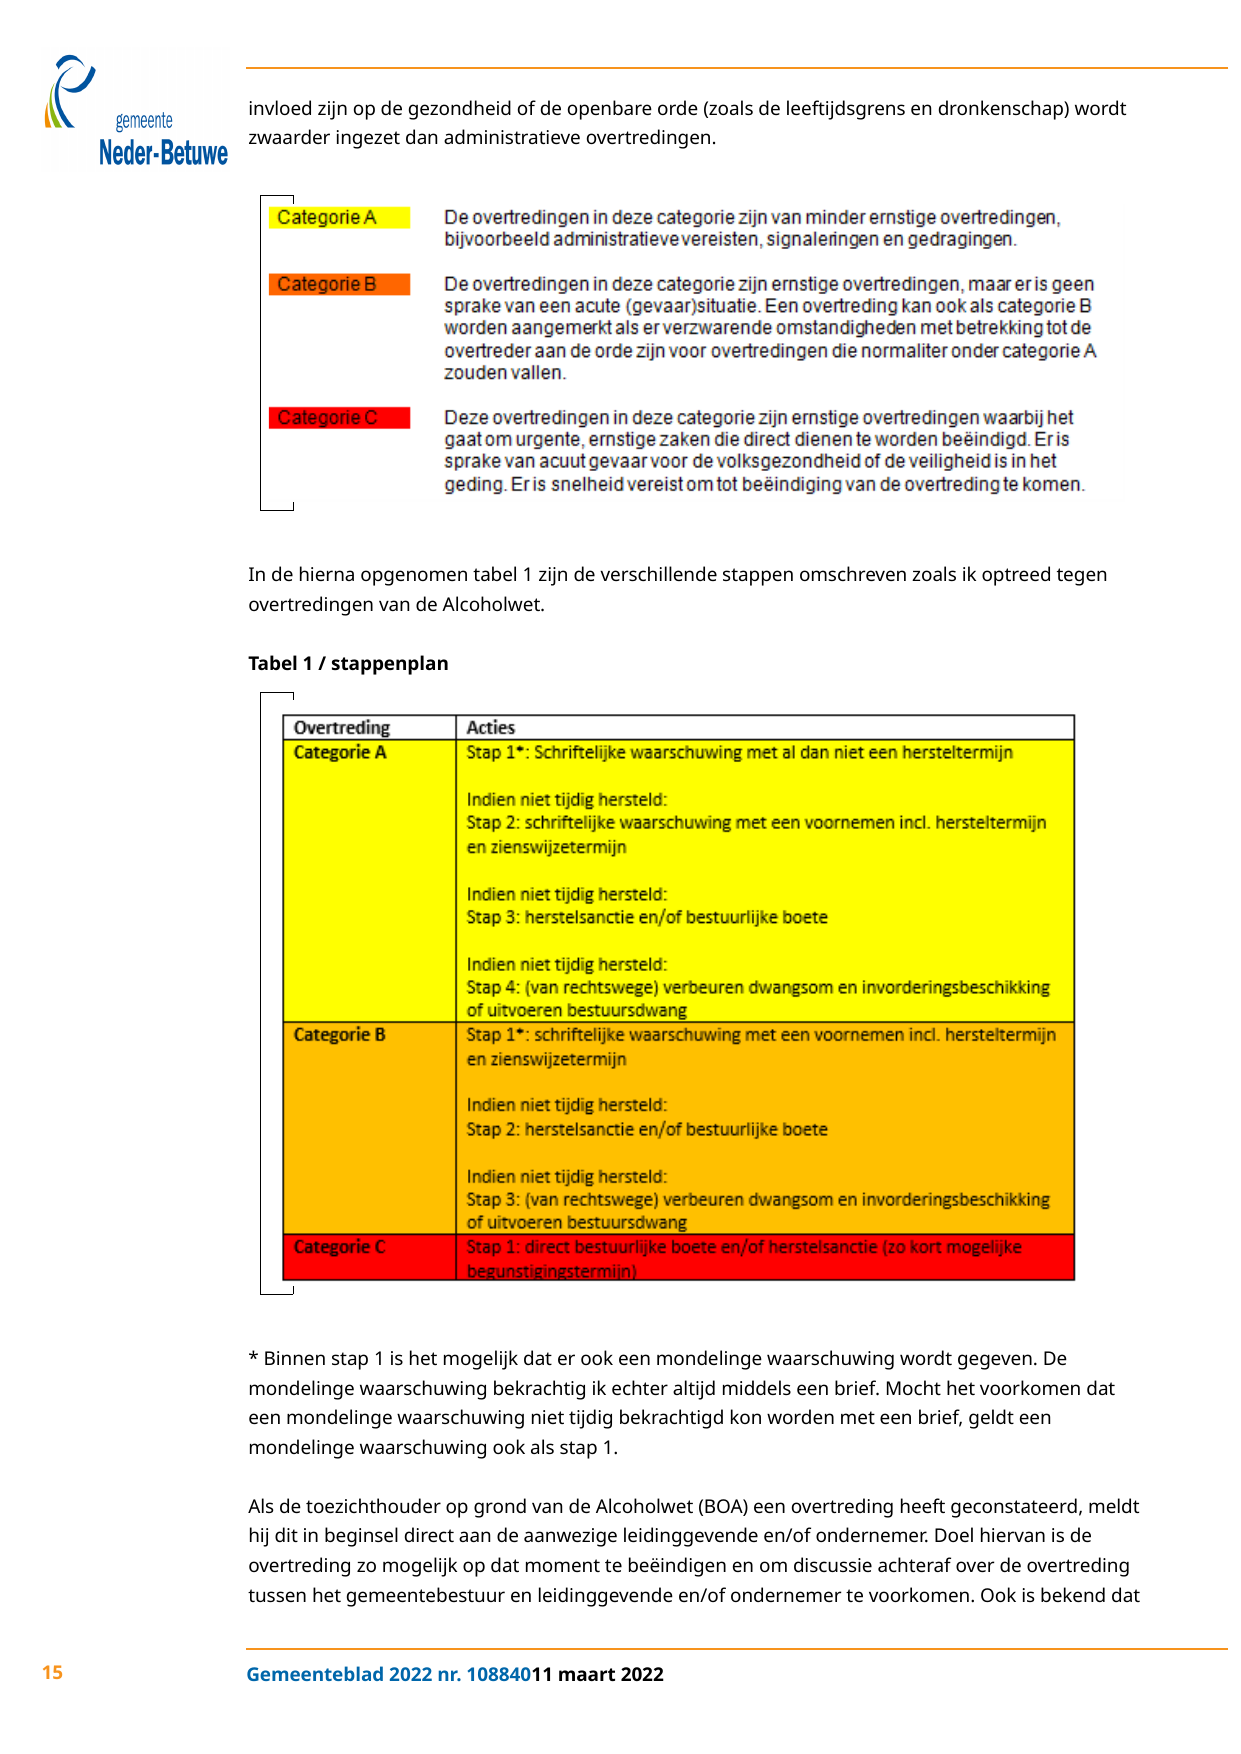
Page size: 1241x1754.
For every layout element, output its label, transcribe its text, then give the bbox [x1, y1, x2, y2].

text Tabel 1 / stappenplan [248, 650, 1152, 676]
text Als de toezichthouder op grond van de Alcoholwet (BOA) een overtreding heeft geconstateerd, meldt hij dit in beginsel direct aan de aanwezige leidinggevende en/of ondernemer. Doel hiervan is de overtreding zo mogelijk op dat moment te beëindigen en om discussie achteraf over de overtreding tussen het gemeentebestuur en leidinggevende en/of ondernemer te voorkomen. Ook is bekend dat [248, 1493, 1152, 1607]
text In de hierna opgenomen tabel 1 zijn de verschillende stappen omschreven zoals ik optreed tegen overtredingen van de Alcoholwet. [248, 561, 1152, 617]
picture [268, 700, 1125, 1286]
text * Binnen stap 1 is het mogelijk dat er ook een mondelinge waarschuwing wordt gegeven. De mondelinge waarschuwing bekrachtig ik echter altijd middels een brief. Mocht het voorkomen dat een mondelinge waarschuwing niet tijdig bekrachtigd kon worden met een brief, geldt een mondelinge waarschuwing ook als stap 1. [248, 1345, 1152, 1459]
text invloed zijn op de gezondheid of de openbare orde (zoals de leeftijdsgrens en dronkenschap) wordt zwaarder ingezet dan administratieve overtredingen. [248, 95, 1152, 150]
picture [268, 204, 1125, 502]
picture [41, 47, 231, 172]
